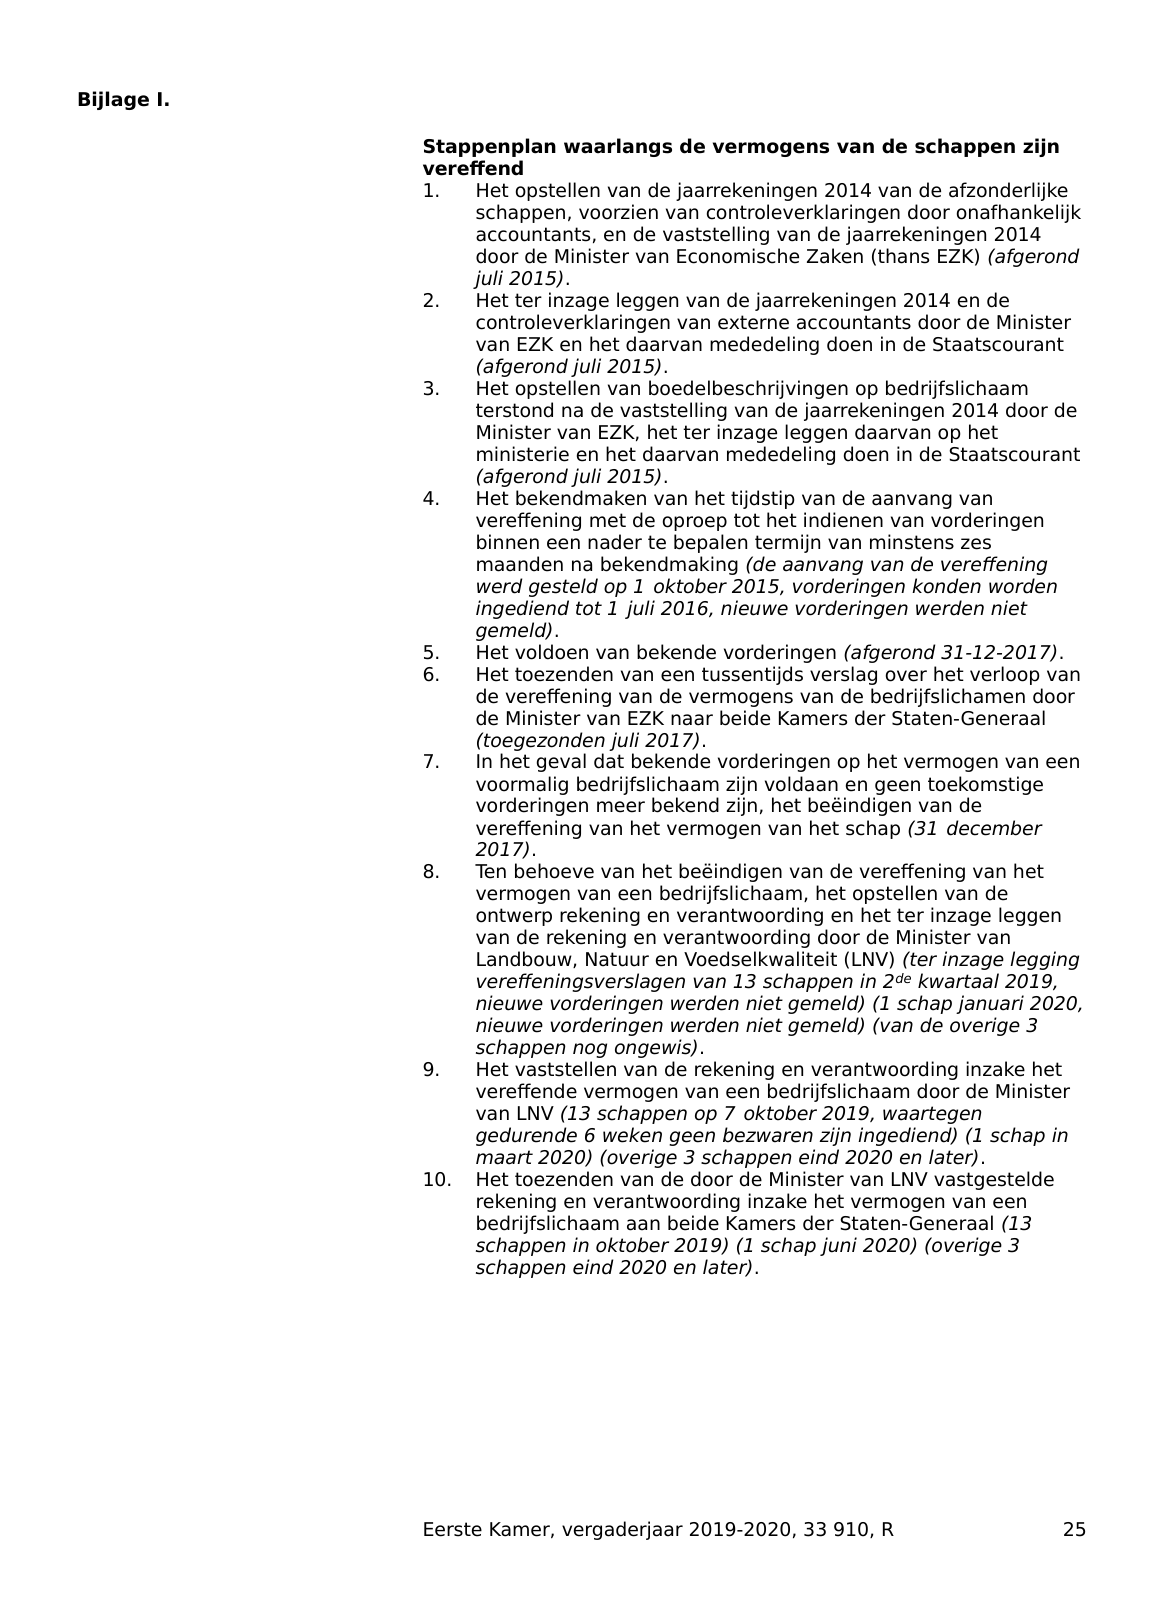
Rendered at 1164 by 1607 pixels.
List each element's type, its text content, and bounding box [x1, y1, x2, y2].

text 9. Het vaststellen van de rekening en verantwoording inzake het vereffende vermogen van een bedrijfslichaam door de Minister van LNV (13 schappen op 7 oktober 2019, waartegen gedurende 6 weken geen bezwaren zijn ingediend) (1 schap in maart 2020) (overige 3 schappen eind 2020 en later). [422, 1059, 1087, 1169]
text 3. Het opstellen van boedelbeschrijvingen op bedrijfslichaam terstond na de vaststelling van de jaarrekeningen 2014 door de Minister van EZK, het ter inzage leggen daarvan op het ministerie en het daarvan mededeling doen in de Staatscourant (afgerond juli 2015). [422, 378, 1087, 488]
text 10. Het toezenden van de door de Minister van LNV vastgestelde rekening en verantwoording inzake het vermogen van een bedrijfslichaam aan beide Kamers der Staten-Generaal (13 schappen in oktober 2019) (1 schap juni 2020) (overige 3 schappen eind 2020 en later). [422, 1169, 1087, 1279]
text 4. Het bekendmaken van het tijdstip van de aanvang van vereffening met de oproep tot het indienen van vorderingen binnen een nader te bepalen termijn van minstens zes maanden na bekendmaking (de aanvang van de vereffening werd gesteld op 1 oktober 2015, vorderingen konden worden ingediend tot 1 juli 2016, nieuwe vorderingen werden niet gemeld). [422, 488, 1087, 642]
text 2. Het ter inzage leggen van de jaarrekeningen 2014 en de controleverklaringen van externe accountants door de Minister van EZK en het daarvan mededeling doen in de Staatscourant (afgerond juli 2015). [422, 290, 1087, 378]
text 5. Het voldoen van bekende vorderingen (afgerond 31-12-2017). [422, 642, 1087, 663]
text 6. Het toezenden van een tussentijds verslag over het verloop van de vereffening van de vermogens van de bedrijfslichamen door de Minister van EZK naar beide Kamers der Staten-Generaal (toegezonden juli 2017). [422, 663, 1087, 751]
text 1. Het opstellen van de jaarrekeningen 2014 van de afzonderlijke schappen, voorzien van controleverklaringen door onafhankelijk accountants, en de vaststelling van de jaarrekeningen 2014 door de Minister van Economische Zaken (thans EZK) (afgerond juli 2015). [422, 180, 1087, 290]
text Stappenplan waarlangs de vermogens van de schappen zijn vereffend [422, 136, 1087, 180]
text 8. Ten behoeve van het beëindigen van de vereffening van het vermogen van een bedrijfslichaam, het opstellen van de ontwerp rekening en verantwoording en het ter inzage leggen van de rekening en verantwoording door de Minister van Landbouw, Natuur en Voedselkwaliteit (LNV) (ter inzage legging vereffeningsverslagen van 13 schappen in 2de kwartaal 2019, nieuwe vorderingen werden niet gemeld) (1 schap januari 2020, nieuwe vorderingen werden niet gemeld) (van de overige 3 schappen nog ongewis). [422, 861, 1087, 1059]
subtitle Bijlage I. [77, 89, 1087, 111]
text 7. In het geval dat bekende vorderingen op het vermogen van een voormalig bedrijfslichaam zijn voldaan en geen toekomstige vorderingen meer bekend zijn, het beëindigen van de vereffening van het vermogen van het schap (31 december 2017). [422, 751, 1087, 861]
